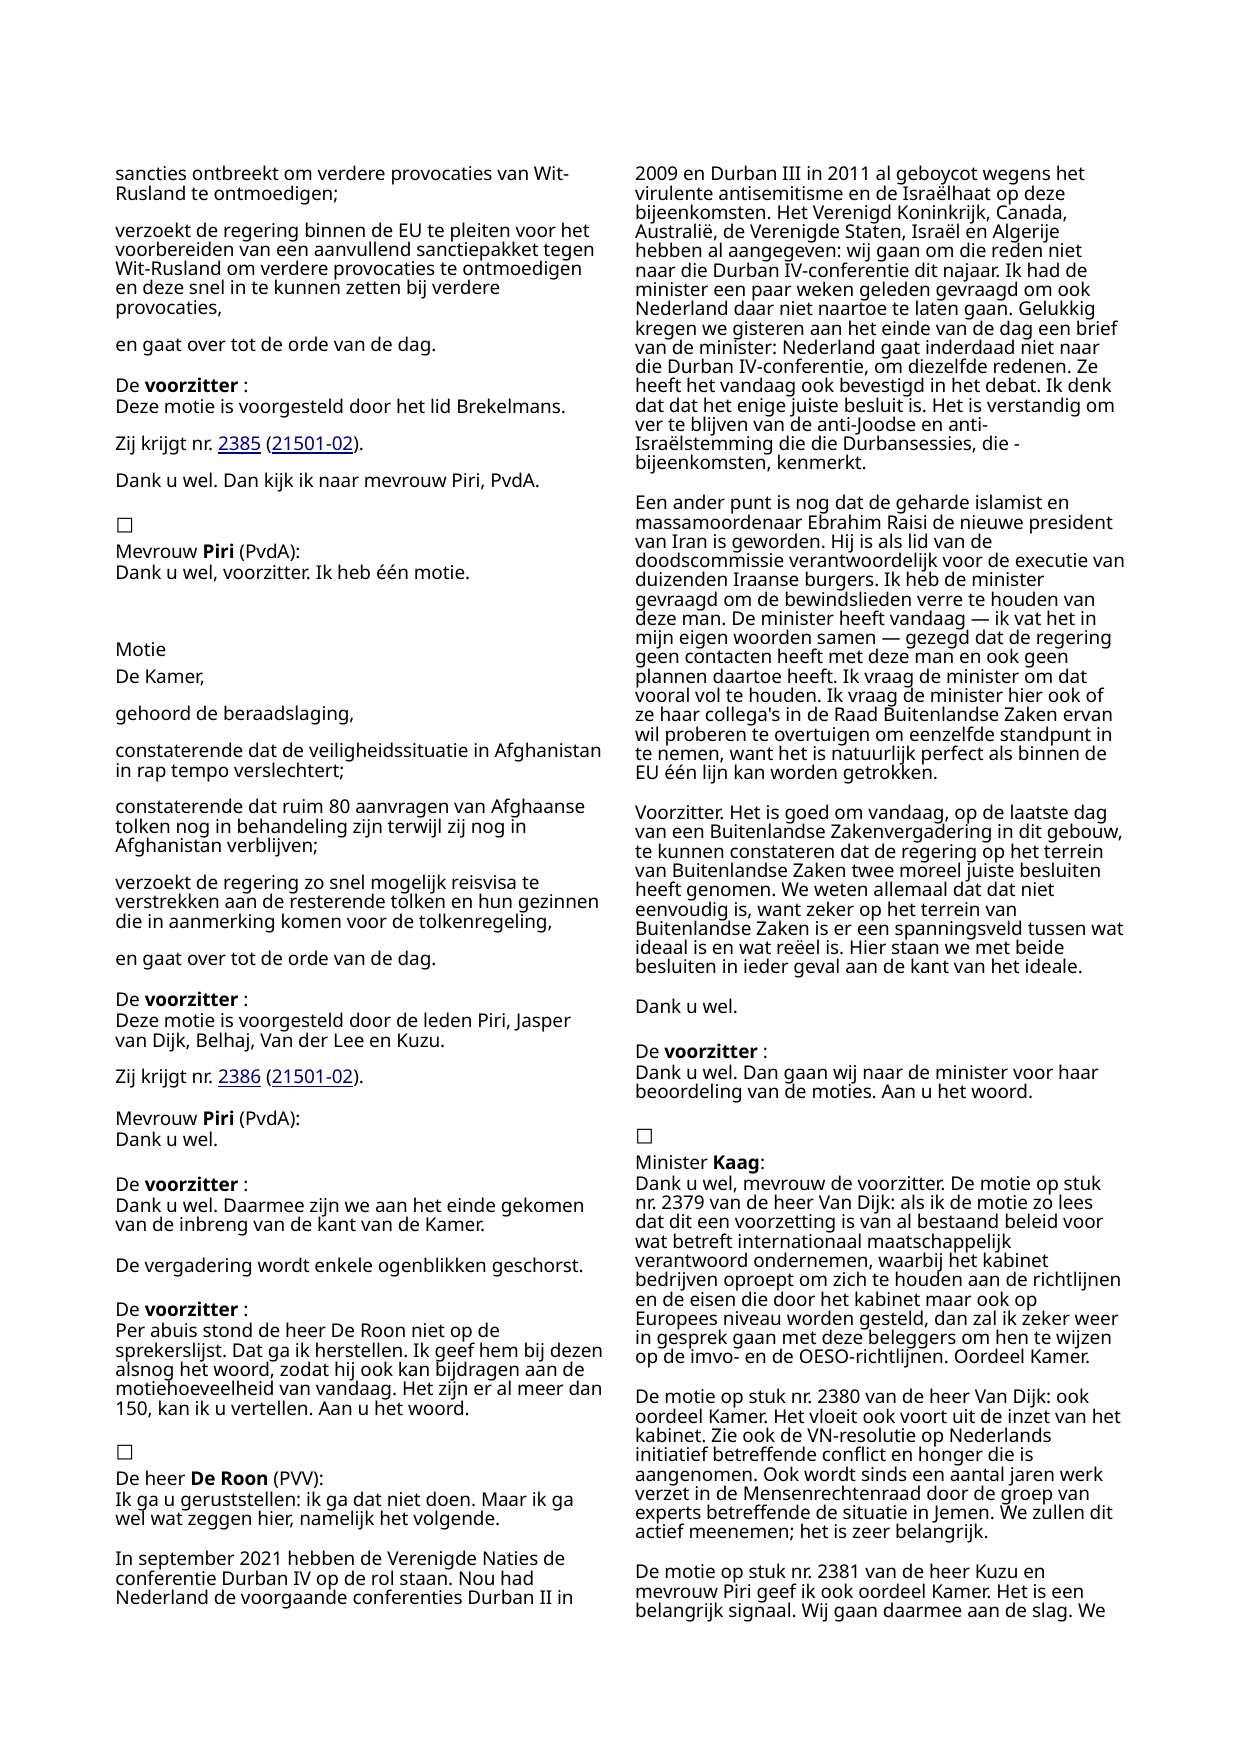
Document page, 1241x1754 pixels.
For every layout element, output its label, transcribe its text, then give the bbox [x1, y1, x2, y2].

text gehoord de beraadslaging, [115, 705, 605, 724]
text De motie op stuk nr. 2381 van de heer Kuzu en mevrouw Piri geef ik ook oordeel Kamer. Het is een belangrijk signaal. Wij gaan daarmee aan de slag. We [635, 1563, 1125, 1621]
text De vergadering wordt enkele ogenblikken geschorst. [115, 1257, 605, 1276]
text verzoekt de regering zo snel mogelijk reisvisa te verstrekken aan de resterende tolken en hun gezinnen die in aanmerking komen voor de tolkenregeling, [115, 874, 605, 932]
text constaterende dat ruim 80 aanvragen van Afghaanse tolken nog in behandeling zijn terwijl zij nog in Afghanistan verblijven; [115, 798, 605, 856]
text De motie op stuk nr. 2380 van de heer Van Dijk: ook oordeel Kamer. Het vloeit ook voort uit de inzet van het kabinet. Zie ook de VN-resolutie op Nederlands initiatief betreffende conflict en honger die is aangenomen. Ook wordt sinds een aantal jaren werk verzet in de Mensenrechtenraad door de groep van experts betreffende de situatie in Jemen. We zullen dit actief meenemen; het is zeer belangrijk. [635, 1388, 1125, 1543]
text Dank u wel. [115, 1131, 605, 1151]
text Motie [115, 637, 605, 662]
text De heer De Roon (PVV): [115, 1465, 605, 1491]
text Een ander punt is nog dat de geharde islamist en massamoordenaar Ebrahim Raisi de nieuwe president van Iran is geworden. Hij is als lid van de doodscommissie verantwoordelijk voor de executie van duizenden Iraanse burgers. Ik heb de minister gevraagd om de bewindslieden verre te houden van deze man. De minister heeft vandaag — ik vat het in mijn eigen woorden samen — gezegd dat de regering geen contacten heeft met deze man en ook geen plannen daartoe heeft. Ik vraag de minister om dat vooral vol te houden. Ik vraag de minister hier ook of ze haar collega's in de Raad Buitenlandse Zaken ervan wil proberen te overtuigen om eenzelfde standpunt in te nemen, want het is natuurlijk perfect als binnen de EU één lijn kan worden getrokken. [635, 494, 1125, 783]
text Zij krijgt nr. 2385 (21501-02). [115, 435, 605, 454]
text constaterende dat de veiligheidssituatie in Afghanistan in rap tempo verslechtert; [115, 742, 605, 781]
text Dank u wel. [635, 998, 1125, 1018]
text Voorzitter. Het is goed om vandaag, op de laatste dag van een Buitenlandse Zakenvergadering in dit gebouw, te kunnen constateren dat de regering op het terrein van Buitenlandse Zaken twee moreel juiste besluiten heeft genomen. We weten allemaal dat dat niet eenvoudig is, want zeker op het terrein van Buitenlandse Zaken is er een spanningsveld tussen wat ideaal is en wat reëel is. Hier staan we met beide besluiten in ieder geval aan de kant van het ideale. [635, 804, 1125, 978]
text en gaat over tot de orde van de dag. [115, 336, 605, 355]
text De voorzitter : [115, 373, 605, 398]
text Ik ga u geruststellen: ik ga dat niet doen. Maar ik ga wel wat zeggen hier, namelijk het volgende. [115, 1491, 605, 1529]
text Dank u wel. Daarmee zijn we aan het einde gekomen van de inbreng van de kant van de Kamer. [115, 1197, 605, 1236]
text De voorzitter : [115, 987, 605, 1012]
text De Kamer, [115, 668, 605, 688]
text en gaat over tot de orde van de dag. [115, 949, 605, 969]
text Mevrouw Piri (PvdA): [115, 538, 605, 564]
text De voorzitter : [115, 1171, 605, 1197]
text ⬜ [115, 512, 605, 538]
text Mevrouw Piri (PvdA): [115, 1106, 605, 1131]
text sancties ontbreekt om verdere provocaties van Wit-Rusland te ontmoedigen; [115, 165, 605, 204]
text Dank u wel. Dan gaan wij naar de minister voor haar beoordeling van de moties. Aan u het woord. [635, 1064, 1125, 1103]
text Zij krijgt nr. 2386 (21501-02). [115, 1068, 605, 1088]
text Per abuis stond de heer De Roon niet op de sprekerslijst. Dat ga ik herstellen. Ik geef hem bij dezen alsnog het woord, zodat hij ook kan bijdragen aan de motiehoeveelheid van vandaag. Het zijn er al meer dan 150, kan ik u vertellen. Aan u het woord. [115, 1322, 605, 1419]
text ⬜ [115, 1439, 605, 1465]
text Dank u wel. Dan kijk ik naar mevrouw Piri, PvdA. [115, 472, 605, 492]
text Deze motie is voorgesteld door de leden Piri, Jasper van Dijk, Belhaj, Van der Lee en Kuzu. [115, 1012, 605, 1051]
text ⬜ [635, 1123, 1125, 1149]
text In september 2021 hebben de Verenigde Naties de conferentie Durban IV op de rol staan. Nou had Nederland de voorgaande conferenties Durban II in [115, 1550, 605, 1608]
text Minister Kaag: [635, 1149, 1125, 1175]
text De voorzitter : [635, 1038, 1125, 1064]
text Dank u wel, mevrouw de voorzitter. De motie op stuk nr. 2379 van de heer Van Dijk: als ik de motie zo lees dat dit een voorzetting is van al bestaand beleid voor wat betreft internationaal maatschappelijk verantwoord ondernemen, waarbij het kabinet bedrijven oproept om zich te houden aan de richtlijnen en de eisen die door het kabinet maar ook op Europees niveau worden gesteld, dan zal ik zeker weer in gesprek gaan met deze beleggers om hen te wijzen op de imvo- en de OESO-richtlijnen. Oordeel Kamer. [635, 1175, 1125, 1368]
text Deze motie is voorgesteld door het lid Brekelmans. [115, 398, 605, 418]
text Dank u wel, voorzitter. Ik heb één motie. [115, 564, 605, 583]
text De voorzitter : [115, 1297, 605, 1322]
text 2009 en Durban III in 2011 al geboycot wegens het virulente antisemitisme en de Israëlhaat op deze bijeenkomsten. Het Verenigd Koninkrijk, Canada, Australië, de Verenigde Staten, Israël en Algerije hebben al aangegeven: wij gaan om die reden niet naar die Durban IV-conferentie dit najaar. Ik had de minister een paar weken geleden gevraagd om ook Nederland daar niet naartoe te laten gaan. Gelukkig kregen we gisteren aan het einde van de dag een brief van de minister: Nederland gaat inderdaad niet naar die Durban IV-conferentie, om diezelfde redenen. Ze heeft het vandaag ook bevestigd in het debat. Ik denk dat dat het enige juiste besluit is. Het is verstandig om ver te blijven van de anti-Joodse en anti-Israëlstemming die die Durbansessies, die -bijeenkomsten, kenmerkt. [635, 165, 1125, 474]
text verzoekt de regering binnen de EU te pleiten voor het voorbereiden van een aanvullend sanctiepakket tegen Wit-Rusland om verdere provocaties te ontmoedigen en deze snel in te kunnen zetten bij verdere provocaties, [115, 222, 605, 318]
